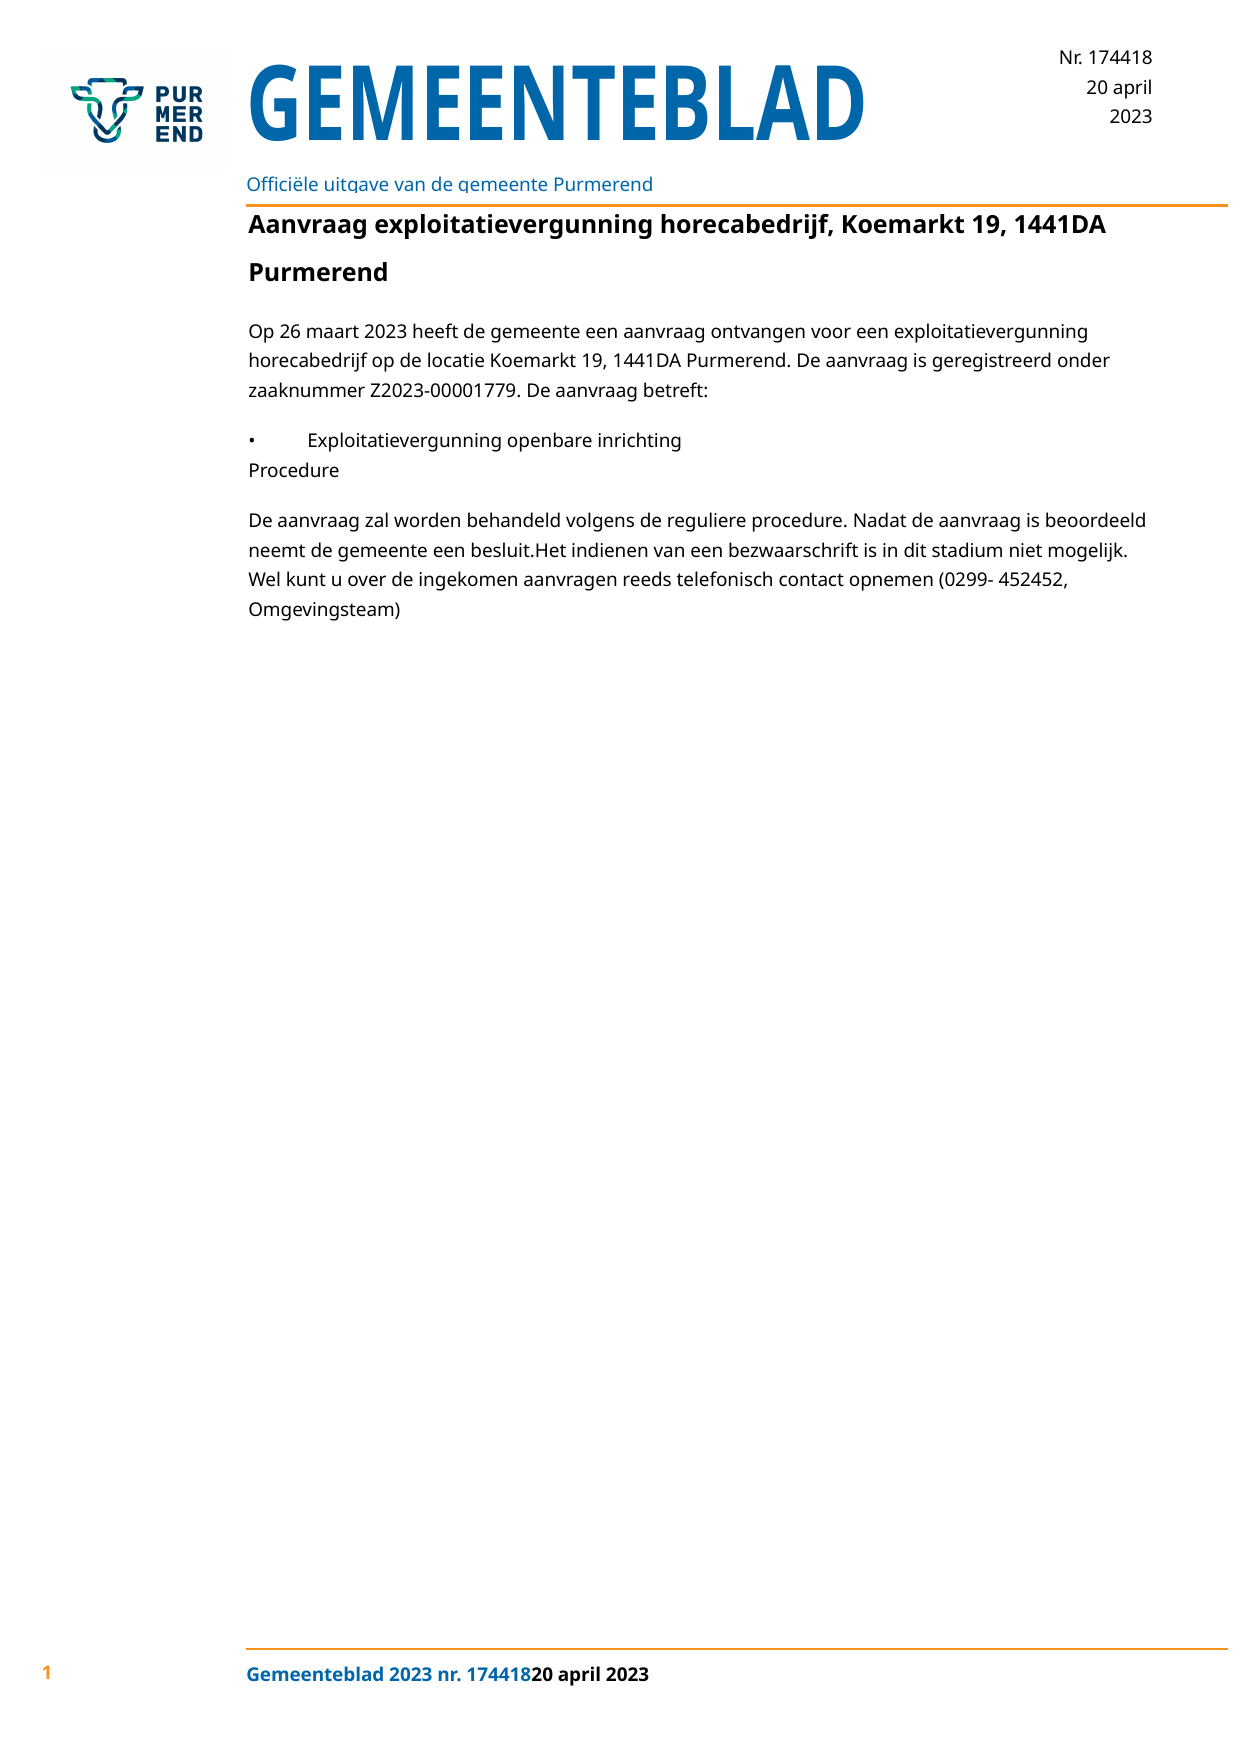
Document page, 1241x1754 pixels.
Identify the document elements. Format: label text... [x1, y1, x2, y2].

text Op 26 maart 2023 heeft de gemeente een aanvraag ontvangen voor een exploitatievergunning horecabedrijf op de locatie Koemarkt 19, 1441DA Purmerend. De aanvraag is geregistreerd onder zaaknummer Z2023-00001779. De aanvraag betreft: [248, 318, 1152, 403]
list Exploitatievergunning openbare inrichting [248, 427, 1152, 453]
text Procedure [248, 457, 1152, 483]
picture [41, 47, 231, 172]
text Aanvraag exploitatievergunning horecabedrijf, Koemarkt 19, 1441DA Purmerend [248, 207, 1152, 288]
text De aanvraag zal worden behandeld volgens de reguliere procedure. Nadat de aanvraag is beoordeeld neemt de gemeente een besluit.Het indienen van een bezwaarschrift is in dit stadium niet mogelijk. Wel kunt u over de ingekomen aanvragen reeds telefonisch contact opnemen (0299- 452452, Omgevingsteam) [248, 507, 1152, 622]
